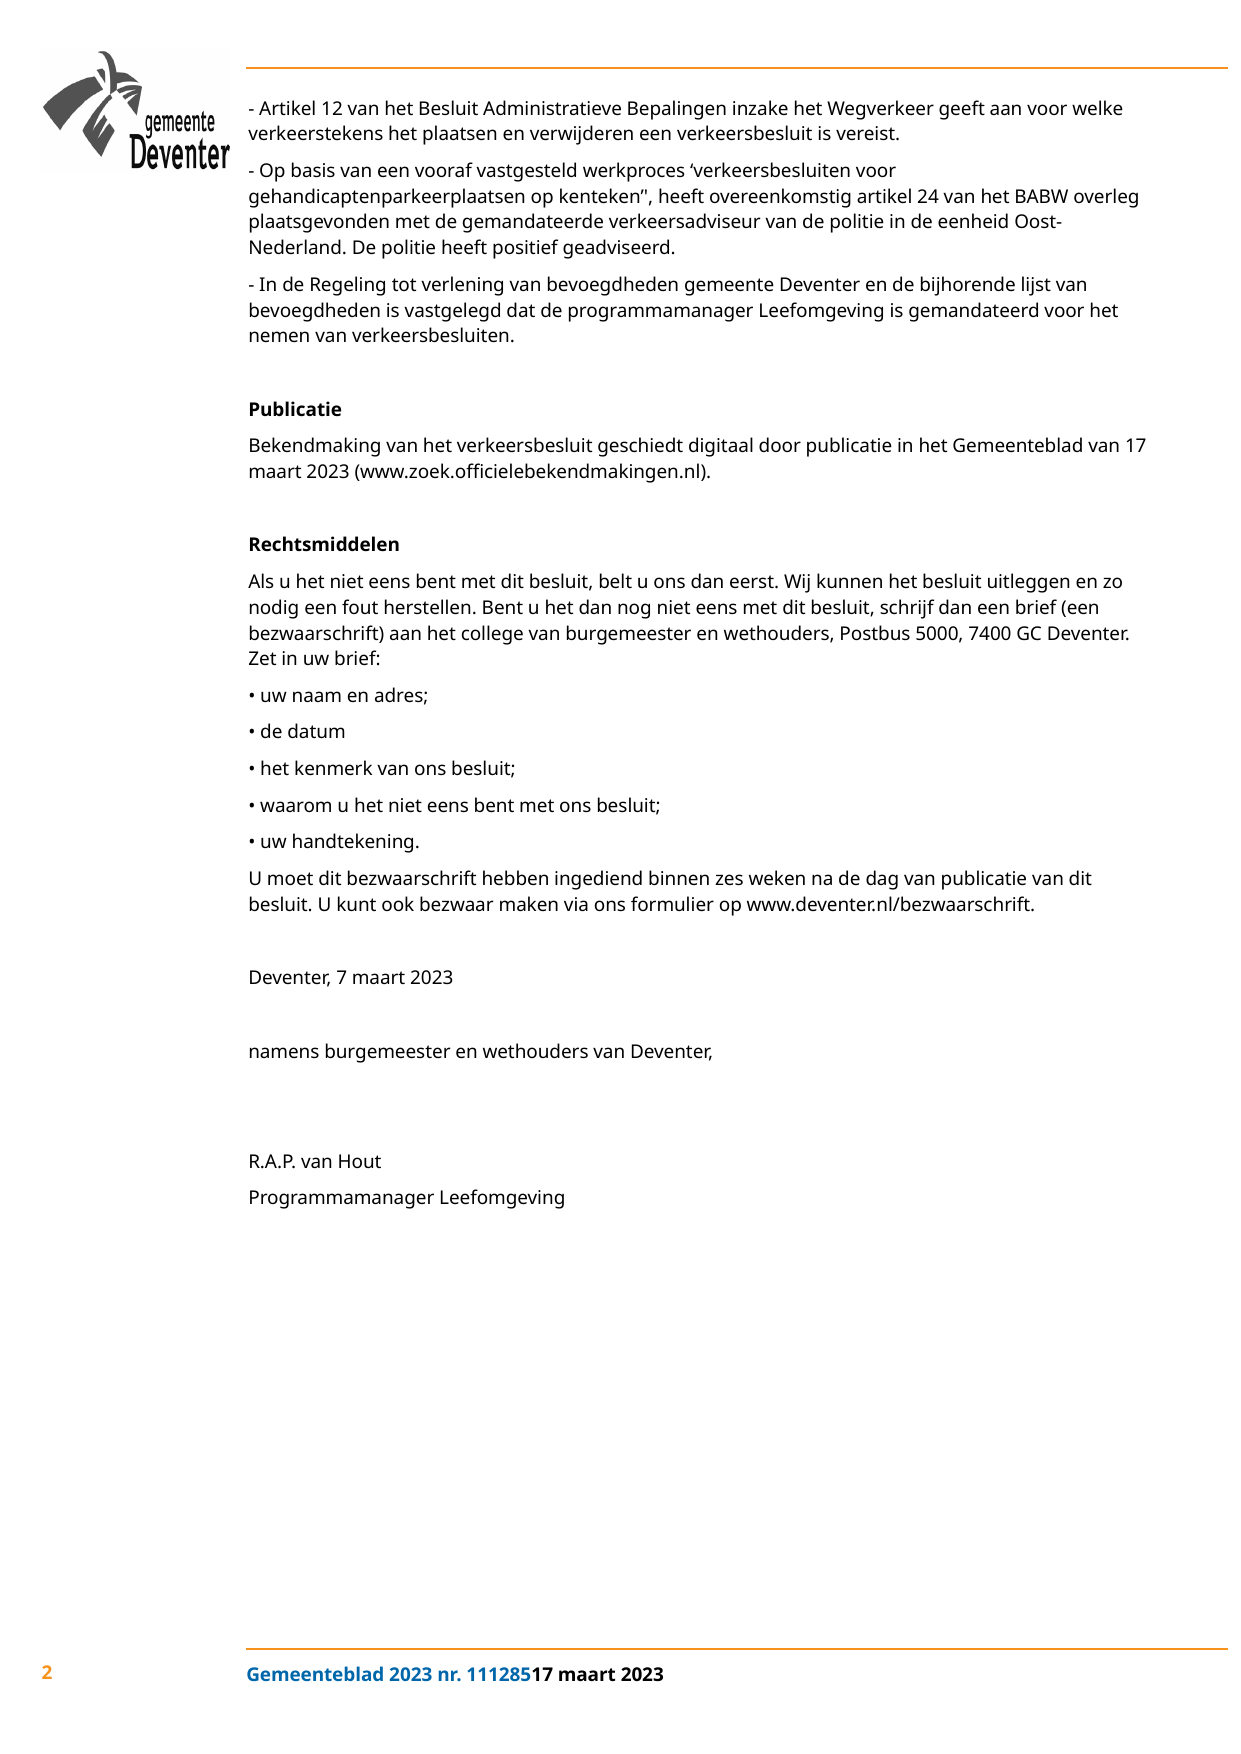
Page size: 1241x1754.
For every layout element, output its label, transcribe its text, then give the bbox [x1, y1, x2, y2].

text • de datum [248, 719, 1152, 744]
picture [41, 47, 231, 172]
text • uw handtekening. [248, 829, 1152, 854]
text • uw naam en adres; [248, 682, 1152, 708]
text - In de Regeling tot verlening van bevoegdheden gemeente Deventer en de bijhorende lijst van bevoegdheden is vastgelegd dat de programmamanager Leefomgeving is gemandateerd voor het nemen van verkeersbesluiten. [248, 271, 1152, 348]
text • het kenmerk van ons besluit; [248, 755, 1152, 781]
text Programmamanager Leefomgeving [248, 1184, 1152, 1210]
text R.A.P. van Hout [248, 1148, 1152, 1173]
text Rechtsmiddelen [248, 532, 1152, 557]
text - Artikel 12 van het Besluit Administratieve Bepalingen inzake het Wegverkeer geeft aan voor welke verkeerstekens het plaatsen en verwijderen een verkeersbesluit is vereist. [248, 95, 1152, 146]
text • waarom u het niet eens bent met ons besluit; [248, 792, 1152, 818]
text - Op basis van een vooraf vastgesteld werkproces ‘verkeersbesluiten voor gehandicaptenparkeerplaatsen op kenteken’', heeft overeenkomstig artikel 24 van het BABW overleg plaatsgevonden met de gemandateerde verkeersadviseur van de politie in de eenheid Oost-Nederland. De politie heeft positief geadviseerd. [248, 157, 1152, 260]
text Publicatie [248, 396, 1152, 422]
text Deventer, 7 maart 2023 [248, 964, 1152, 990]
text Als u het niet eens bent met dit besluit, belt u ons dan eerst. Wij kunnen het besluit uitleggen en zo nodig een fout herstellen. Bent u het dan nog niet eens met dit besluit, schrijf dan een brief (een bezwaarschrift) aan het college van burgemeester en wethouders, Postbus 5000, 7400 GC Deventer. Zet in uw brief: [248, 568, 1152, 671]
text Bekendmaking van het verkeersbesluit geschiedt digitaal door publicatie in het Gemeenteblad van 17 maart 2023 (www.zoek.officielebekendmakingen.nl). [248, 432, 1152, 484]
text namens burgemeester en wethouders van Deventer, [248, 1038, 1152, 1063]
text U moet dit bezwaarschrift hebben ingediend binnen zes weken na de dag van publicatie van dit besluit. U kunt ook bezwaar maken via ons formulier op www.deventer.nl/bezwaarschrift. [248, 865, 1152, 917]
